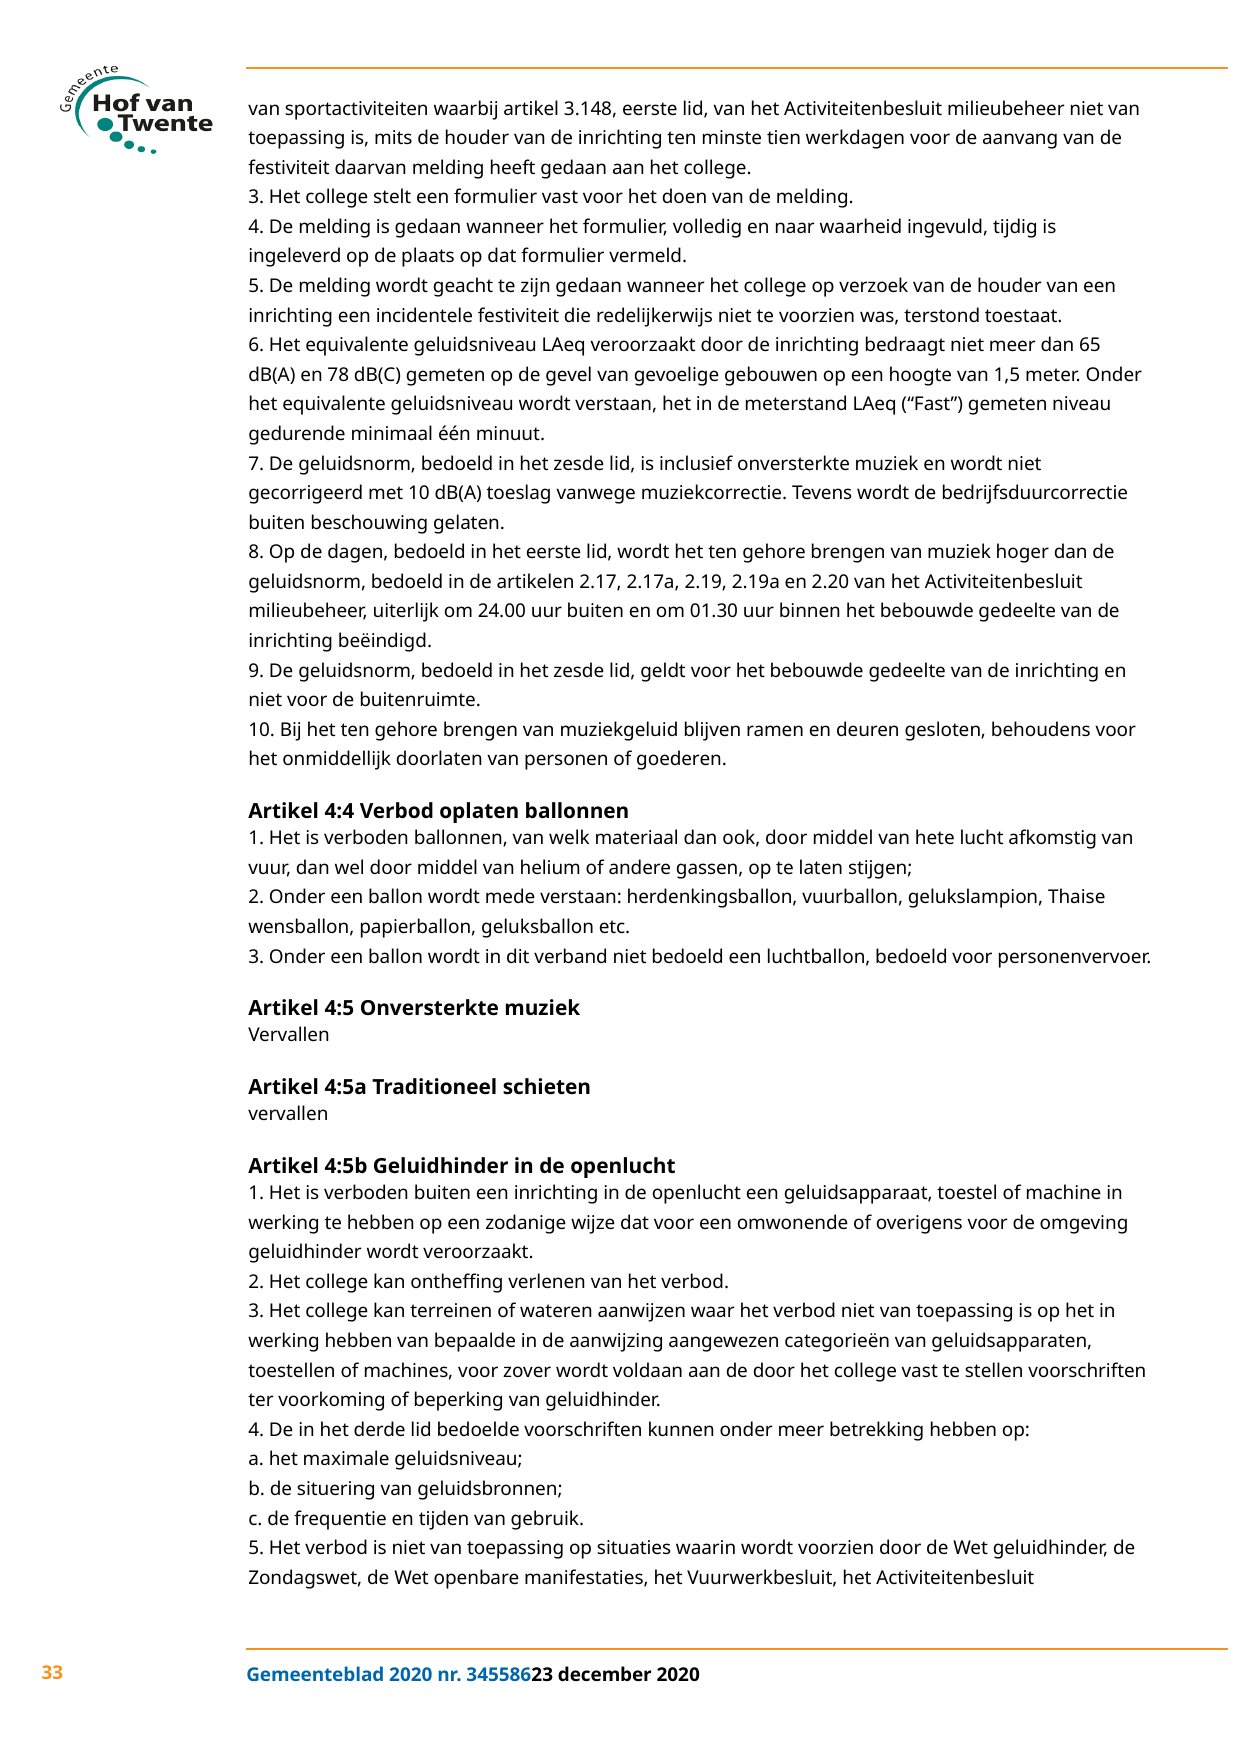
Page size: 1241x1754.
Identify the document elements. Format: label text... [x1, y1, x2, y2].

text a. het maximale geluidsniveau; [248, 1446, 1152, 1471]
text c. de frequentie en tijden van gebruik. [248, 1505, 1152, 1531]
text Vervallen [248, 1022, 1152, 1047]
text Artikel 4:5a Traditioneel schieten [248, 1072, 1152, 1101]
text Artikel 4:4 Verbod oplaten ballonnen [248, 796, 1152, 824]
text 7. De geluidsnorm, bedoeld in het zesde lid, is inclusief onversterkte muziek en wordt niet gecorrigeerd met 10 dB(A) toeslag vanwege muziekcorrectie. Tevens wordt de bedrijfsduurcorrectie buiten beschouwing gelaten. [248, 450, 1152, 535]
text vervallen [248, 1101, 1152, 1126]
text 1. Het is verboden ballonnen, van welk materiaal dan ook, door middel van hete lucht afkomstig van vuur, dan wel door middel van helium of andere gassen, op te laten stijgen; [248, 824, 1152, 880]
text 1. Het is verboden buiten een inrichting in de openlucht een geluidsapparaat, toestel of machine in werking te hebben op een zodanige wijze dat voor een omwonende of overigens voor de omgeving geluidhinder wordt veroorzaakt. [248, 1179, 1152, 1264]
text Artikel 4:5 Onversterkte muziek [248, 993, 1152, 1022]
text 2. Het college kan ontheffing verlenen van het verbod. [248, 1268, 1152, 1294]
text 5. De melding wordt geacht te zijn gedaan wanneer het college op verzoek van de houder van een inrichting een incidentele festiviteit die redelijkerwijs niet te voorzien was, terstond toestaat. [248, 272, 1152, 328]
text 5. Het verbod is niet van toepassing op situaties waarin wordt voorzien door de Wet geluidhinder, de Zondagswet, de Wet openbare manifestaties, het Vuurwerkbesluit, het Activiteitenbesluit [248, 1534, 1152, 1590]
text 4. De in het derde lid bedoelde voorschriften kunnen onder meer betrekking hebben op: [248, 1416, 1152, 1442]
text Artikel 4:5b Geluidhinder in de openlucht [248, 1151, 1152, 1179]
text 3. Het college stelt een formulier vast voor het doen van de melding. [248, 183, 1152, 209]
text b. de situering van geluidsbronnen; [248, 1475, 1152, 1501]
text 3. Onder een ballon wordt in dit verband niet bedoeld een luchtballon, bedoeld voor personenvervoer. [248, 943, 1152, 968]
text 9. De geluidsnorm, bedoeld in het zesde lid, geldt voor het bebouwde gedeelte van de inrichting en niet voor de buitenruimte. [248, 657, 1152, 712]
text van sportactiviteiten waarbij artikel 3.148, eerste lid, van het Activiteitenbesluit milieubeheer niet van toepassing is, mits de houder van de inrichting ten minste tien werkdagen voor de aanvang van de festiviteit daarvan melding heeft gedaan aan het college. [248, 95, 1152, 180]
text 6. Het equivalente geluidsniveau LAeq veroorzaakt door de inrichting bedraagt niet meer dan 65 dB(A) en 78 dB(C) gemeten op de gevel van gevoelige gebouwen op een hoogte van 1,5 meter. Onder het equivalente geluidsniveau wordt verstaan, het in de meterstand LAeq (“Fast”) gemeten niveau gedurende minimaal één minuut. [248, 331, 1152, 446]
text 10. Bij het ten gehore brengen van muziekgeluid blijven ramen en deuren gesloten, behoudens voor het onmiddellijk doorlaten van personen of goederen. [248, 716, 1152, 771]
text 2. Onder een ballon wordt mede verstaan: herdenkingsballon, vuurballon, gelukslampion, Thaise wensballon, papierballon, geluksballon etc. [248, 884, 1152, 939]
text 8. Op de dagen, bedoeld in het eerste lid, wordt het ten gehore brengen van muziek hoger dan de geluidsnorm, bedoeld in de artikelen 2.17, 2.17a, 2.19, 2.19a en 2.20 van het Activiteitenbesluit milieubeheer, uiterlijk om 24.00 uur buiten en om 01.30 uur binnen het bebouwde gedeelte van de inrichting beëindigd. [248, 538, 1152, 653]
picture [41, 47, 231, 172]
text 4. De melding is gedaan wanneer het formulier, volledig en naar waarheid ingevuld, tijdig is ingeleverd op de plaats op dat formulier vermeld. [248, 213, 1152, 268]
text 3. Het college kan terreinen of wateren aanwijzen waar het verbod niet van toepassing is op het in werking hebben van bepaalde in de aanwijzing aangewezen categorieën van geluidsapparaten, toestellen of machines, voor zover wordt voldaan aan de door het college vast te stellen voorschriften ter voorkoming of beperking van geluidhinder. [248, 1298, 1152, 1412]
